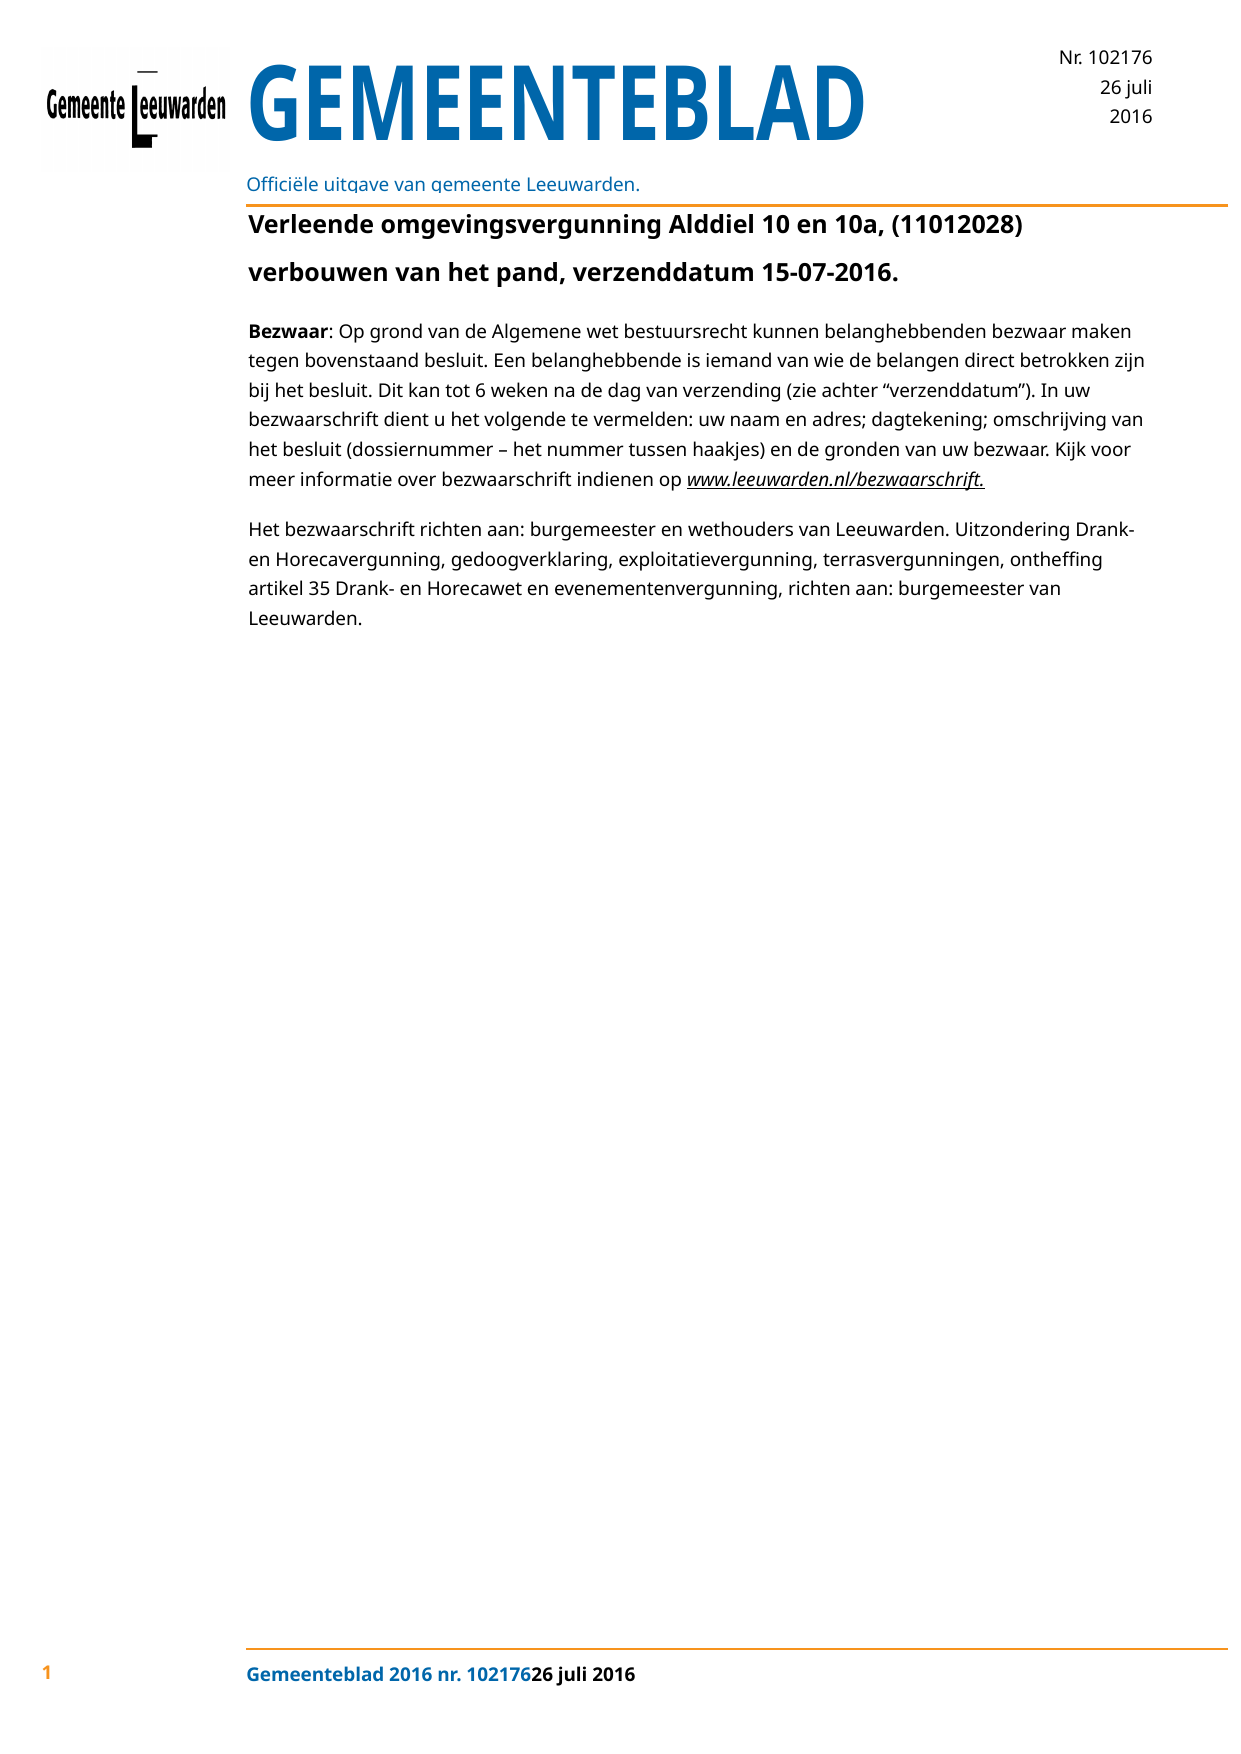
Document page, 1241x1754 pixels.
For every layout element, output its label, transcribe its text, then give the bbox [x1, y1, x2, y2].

text Bezwaar: Op grond van de Algemene wet bestuursrecht kunnen belanghebbenden bezwaar maken tegen bovenstaand besluit. Een belanghebbende is iemand van wie de belangen direct betrokken zijn bij het besluit. Dit kan tot 6 weken na de dag van verzending (zie achter “verzenddatum”). In uw bezwaarschrift dient u het volgende te vermelden: uw naam en adres; dagtekening; omschrijving van het besluit (dossiernummer – het nummer tussen haakjes) en de gronden van uw bezwaar. Kijk voor meer informatie over bezwaarschrift indienen op www.leeuwarden.nl/bezwaarschrift. [248, 318, 1152, 492]
text Verleende omgevingsvergunning Alddiel 10 en 10a, (11012028) verbouwen van het pand, verzenddatum 15-07-2016. [248, 207, 1152, 288]
text Het bezwaarschrift richten aan: burgemeester en wethouders van Leeuwarden. Uitzondering Drank- en Horecavergunning, gedoogverklaring, exploitatievergunning, terrasvergunningen, ontheffing artikel 35 Drank- en Horecawet en evenementenvergunning, richten aan: burgemeester van Leeuwarden. [248, 516, 1152, 631]
picture [41, 47, 231, 172]
